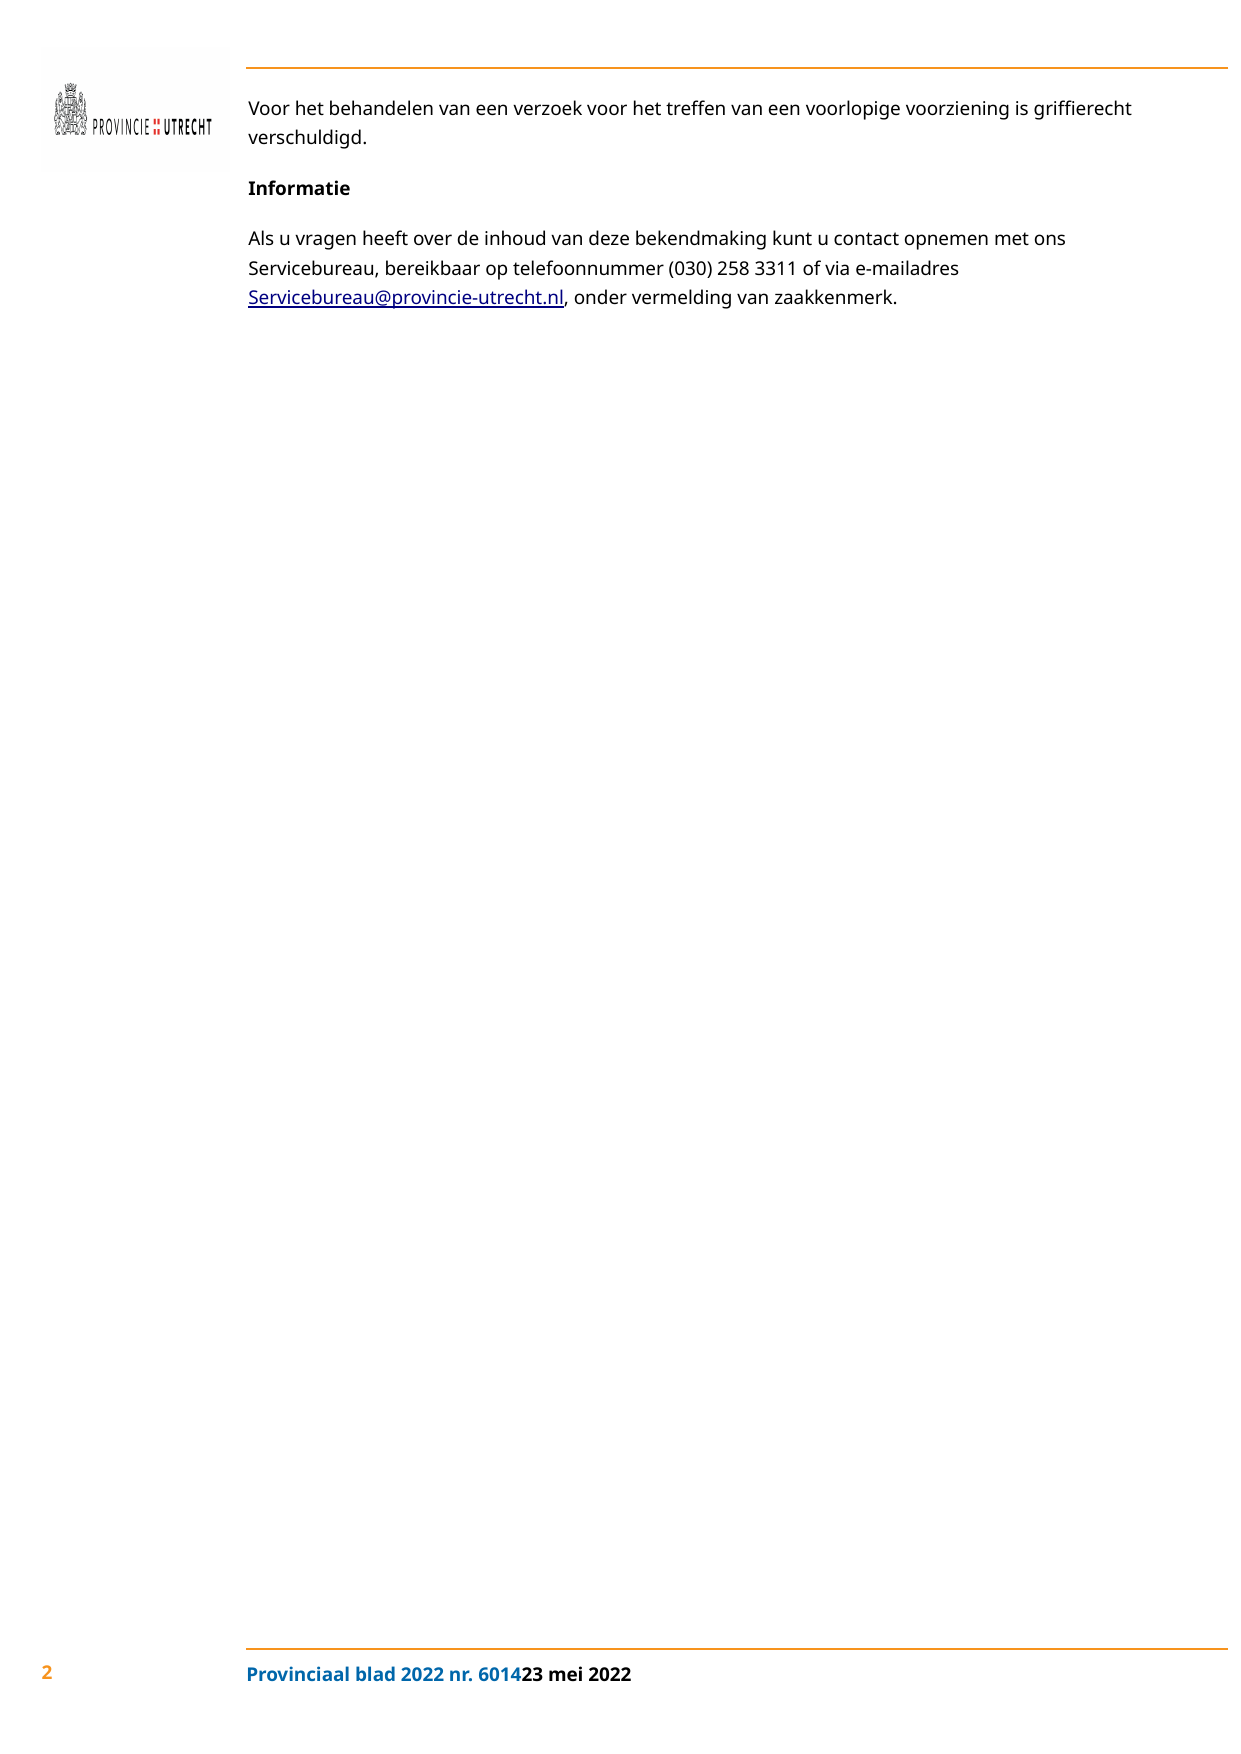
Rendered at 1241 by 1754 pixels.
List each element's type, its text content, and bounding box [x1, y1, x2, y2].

text Voor het behandelen van een verzoek voor het treffen van een voorlopige voorziening is griffierecht verschuldigd. [248, 95, 1152, 150]
text Als u vragen heeft over de inhoud van deze bekendmaking kunt u contact opnemen met ons Servicebureau, bereikbaar op telefoonnummer (030) 258 3311 of via e-mailadres Servicebureau@provincie-utrecht.nl, onder vermelding van zaakkenmerk. [248, 225, 1152, 310]
text Informatie [248, 175, 1152, 201]
picture [41, 47, 231, 172]
